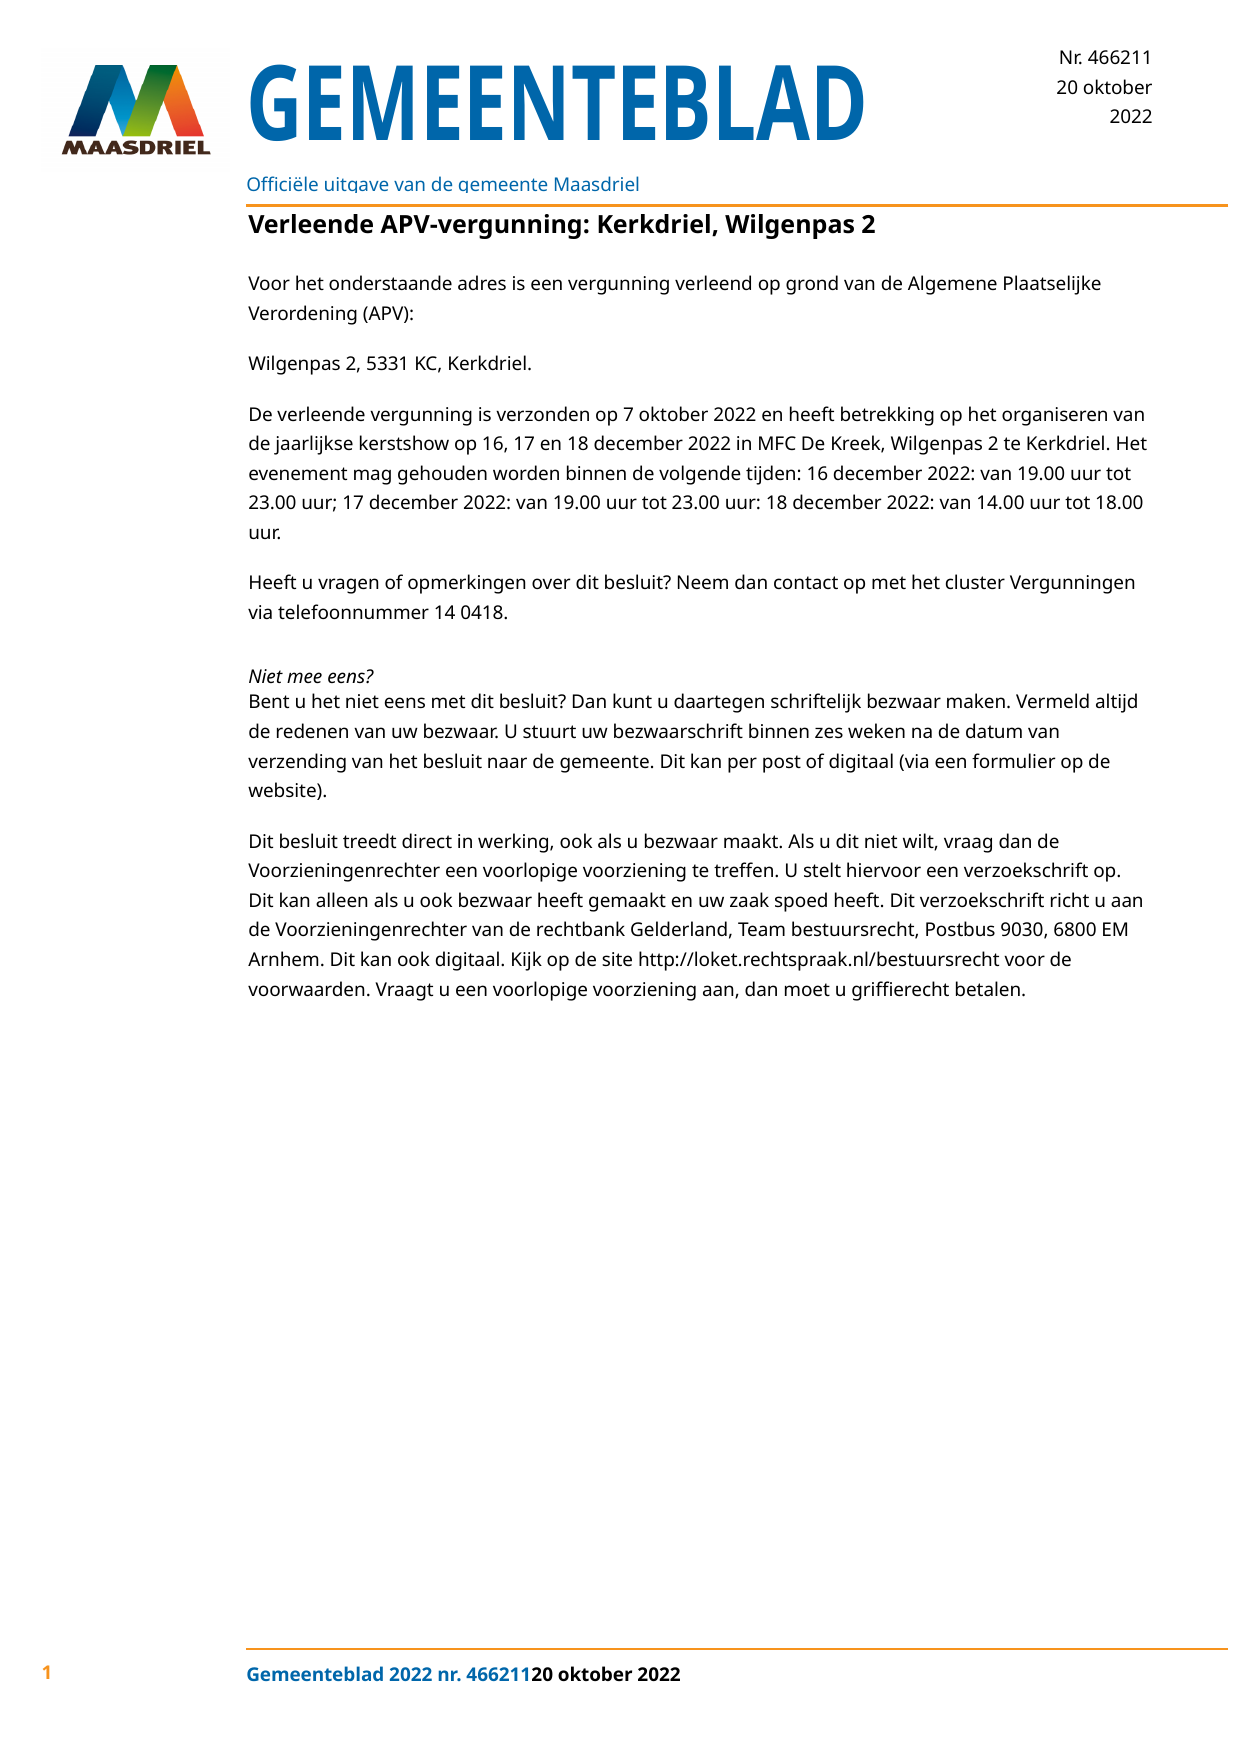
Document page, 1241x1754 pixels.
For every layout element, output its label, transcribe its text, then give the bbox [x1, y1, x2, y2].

text Wilgenpas 2, 5331 KC, Kerkdriel. [248, 350, 1152, 376]
text De verleende vergunning is verzonden op 7 oktober 2022 en heeft betrekking op het organiseren van de jaarlijkse kerstshow op 16, 17 en 18 december 2022 in MFC De Kreek, Wilgenpas 2 te Kerkdriel. Het evenement mag gehouden worden binnen de volgende tijden: 16 december 2022: van 19.00 uur tot 23.00 uur; 17 december 2022: van 19.00 uur tot 23.00 uur: 18 december 2022: van 14.00 uur tot 18.00 uur. [248, 401, 1152, 545]
picture [41, 47, 231, 172]
text Voor het onderstaande adres is een vergunning verleend op grond van de Algemene Plaatselijke Verordening (APV): [248, 270, 1152, 326]
text Dit besluit treedt direct in werking, ook als u bezwaar maakt. Als u dit niet wilt, vraag dan de Voorzieningenrechter een voorlopige voorziening te treffen. U stelt hiervoor een verzoekschrift op. Dit kan alleen als u ook bezwaar heeft gemaakt en uw zaak spoed heeft. Dit verzoekschrift richt u aan de Voorzieningenrechter van de rechtbank Gelderland, Team bestuursrecht, Postbus 9030, 6800 EM Arnhem. Dit kan ook digitaal. Kijk op de site http://loket.rechtspraak.nl/bestuursrecht voor de voorwaarden. Vraagt u een voorlopige voorziening aan, dan moet u griffierecht betalen. [248, 828, 1152, 1002]
text Heeft u vragen of opmerkingen over dit besluit? Neem dan contact op met het cluster Vergunningen via telefoonnummer 14 0418. [248, 569, 1152, 625]
text Bent u het niet eens met dit besluit? Dan kunt u daartegen schriftelijk bezwaar maken. Vermeld altijd de redenen van uw bezwaar. U stuurt uw bezwaarschrift binnen zes weken na de datum van verzending van het besluit naar de gemeente. Dit kan per post of digitaal (via een formulier op de website). [248, 689, 1152, 803]
text Niet mee eens? [248, 663, 1152, 689]
text Verleende APV-vergunning: Kerkdriel, Wilgenpas 2 [248, 207, 1152, 241]
